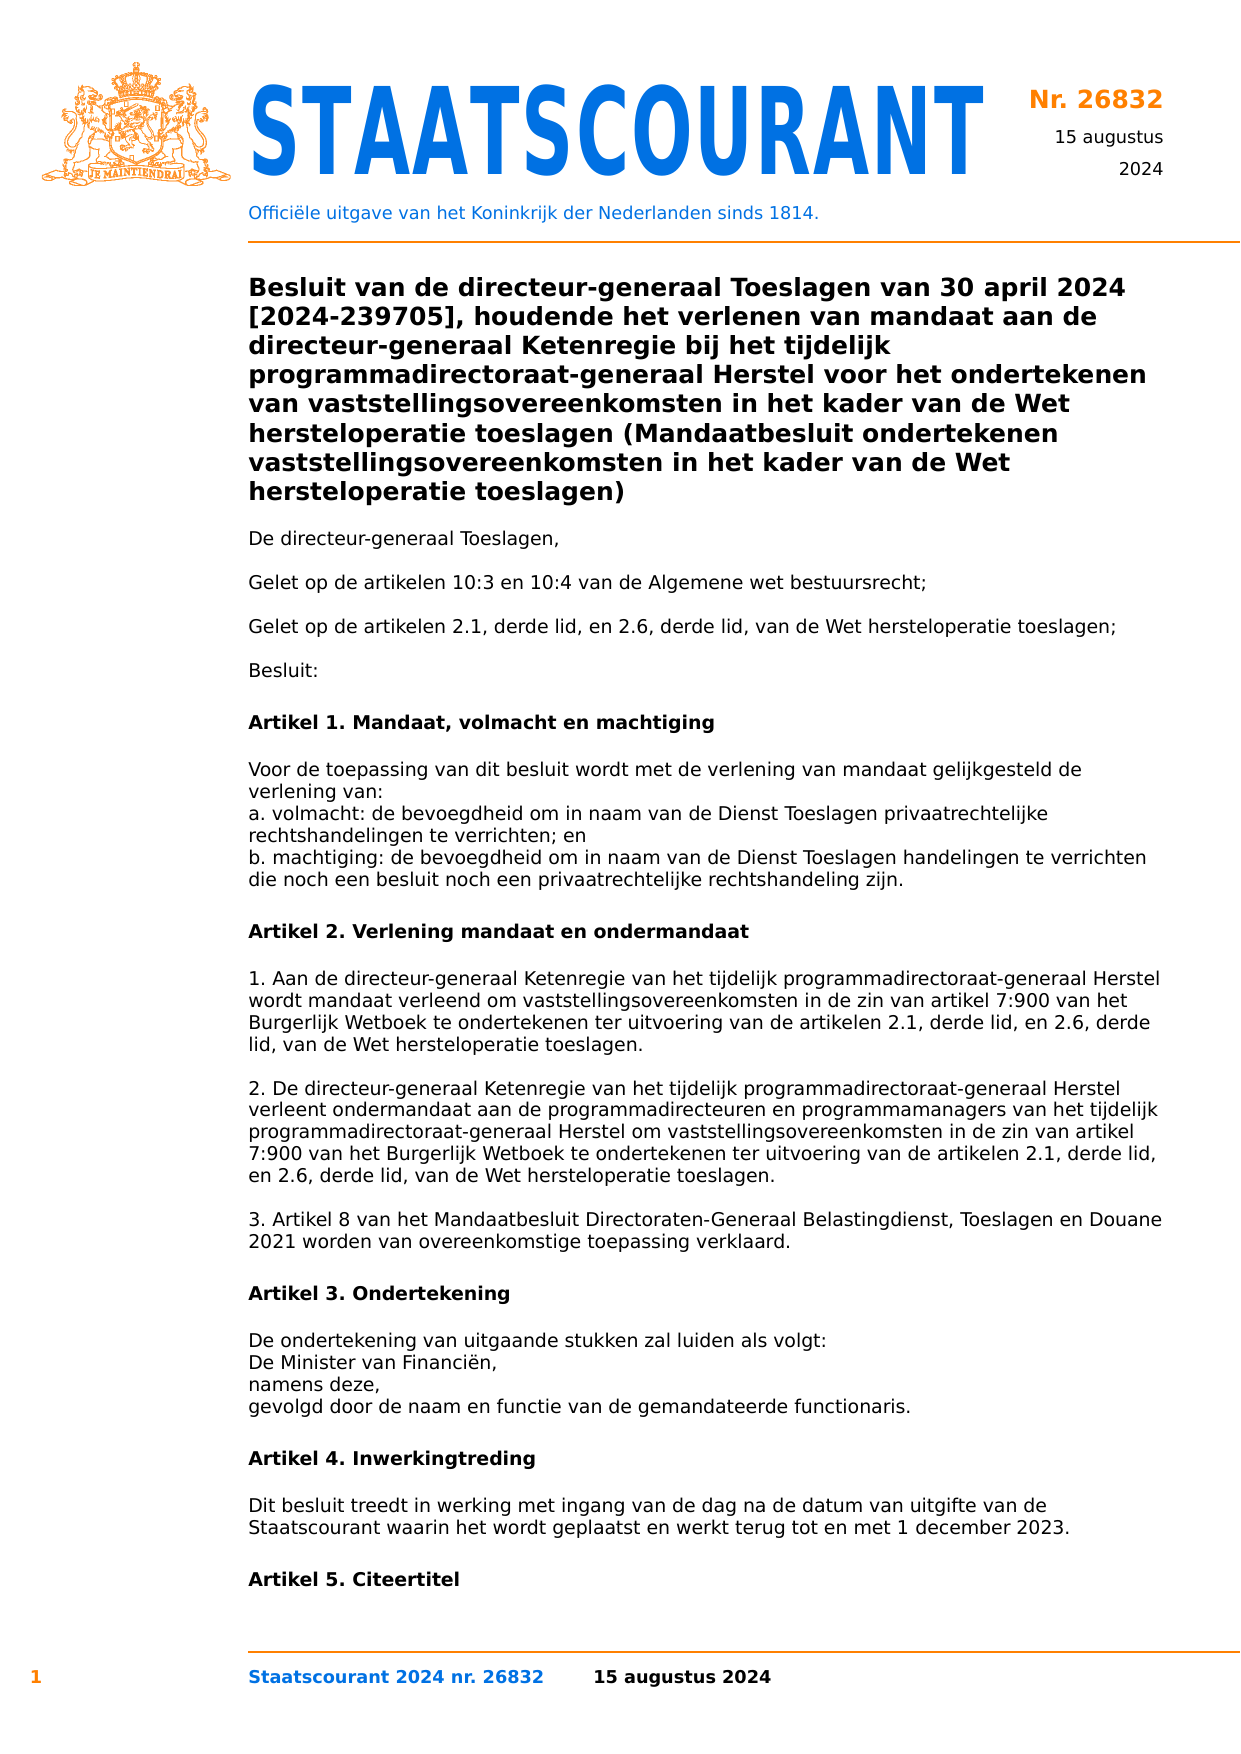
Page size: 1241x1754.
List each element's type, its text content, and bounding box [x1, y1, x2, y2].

subtitle Artikel 3. Ondertekening [248, 1283, 1163, 1305]
text De Minister van Financiën, [248, 1352, 1163, 1374]
text De directeur-generaal Toeslagen, [248, 528, 1163, 550]
text Dit besluit treedt in werking met ingang van de dag na de datum van uitgifte van de Staatscourant waarin het wordt geplaatst en werkt terug tot en met 1 december 2023. [248, 1495, 1163, 1539]
subtitle Artikel 4. Inwerkingtreding [248, 1448, 1163, 1470]
text 3. Artikel 8 van het Mandaatbesluit Directoraten-Generaal Belastingdienst, Toeslagen en Douane 2021 worden van overeenkomstige toepassing verklaard. [248, 1209, 1163, 1253]
picture [41, 62, 231, 186]
table_cell Officiële uitgave van het Koninkrijk der Nederlanden sinds 1814. [248, 203, 1240, 241]
text Besluit: [248, 660, 1163, 682]
subtitle Artikel 2. Verlening mandaat en ondermandaat [248, 921, 1163, 943]
text Gelet op de artikelen 2.1, derde lid, en 2.6, derde lid, van de Wet hersteloperatie toeslagen; [248, 616, 1163, 638]
subtitle Artikel 5. Citeertitel [248, 1569, 1163, 1591]
table_cell 15 augustus [998, 121, 1240, 153]
text gevolgd door de naam en functie van de gemandateerde functionaris. [248, 1396, 1163, 1418]
text Gelet op de artikelen 10:3 en 10:4 van de Algemene wet bestuursrecht; [248, 572, 1163, 594]
text 1. Aan de directeur-generaal Ketenregie van het tijdelijk programmadirectoraat-generaal Herstel wordt mandaat verleend om vaststellingsovereenkomsten in de zin van artikel 7:900 van het Burgerlijk Wetboek te ondertekenen ter uitvoering van de artikelen 2.1, derde lid, en 2.6, derde lid, van de Wet hersteloperatie toeslagen. [248, 968, 1163, 1056]
text 2. De directeur-generaal Ketenregie van het tijdelijk programmadirectoraat-generaal Herstel verleent ondermandaat aan de programmadirecteuren en programmamanagers van het tijdelijk programmadirectoraat-generaal Herstel om vaststellingsovereenkomsten in de zin van artikel 7:900 van het Burgerlijk Wetboek te ondertekenen ter uitvoering van de artikelen 2.1, derde lid, en 2.6, derde lid, van de Wet hersteloperatie toeslagen. [248, 1077, 1163, 1187]
table_header Nr. 26832 [998, 62, 1240, 121]
subtitle Artikel 1. Mandaat, volmacht en machtiging [248, 712, 1163, 734]
text De ondertekening van uitgaande stukken zal luiden als volgt: [248, 1330, 1163, 1352]
text b. machtiging: de bevoegdheid om in naam van de Dienst Toeslagen handelingen te verrichten die noch een besluit noch een privaatrechtelijke rechtshandeling zijn. [248, 847, 1163, 891]
text a. volmacht: de bevoegdheid om in naam van de Dienst Toeslagen privaatrechtelijke rechtshandelingen te verrichten; en [248, 803, 1163, 847]
text namens deze, [248, 1374, 1163, 1396]
text Voor de toepassing van dit besluit wordt met de verlening van mandaat gelijkgesteld de verlening van: [248, 759, 1163, 803]
subtitle Besluit van de directeur-generaal Toeslagen van 30 april 2024 [2024-239705], houdende het verlenen van mandaat aan de directeur-generaal Ketenregie bij het tijdelijk programmadirectoraat-generaal Herstel voor het ondertekenen van vaststellingsovereenkomsten in het kader van de Wet hersteloperatie toeslagen (Mandaatbesluit ondertekenen vaststellingsovereenkomsten in het kader van de Wet hersteloperatie toeslagen) [248, 273, 1163, 506]
table_cell 2024 [998, 153, 1240, 203]
table_header [25, 62, 248, 241]
table_header STAATSCOURANT [248, 62, 998, 203]
